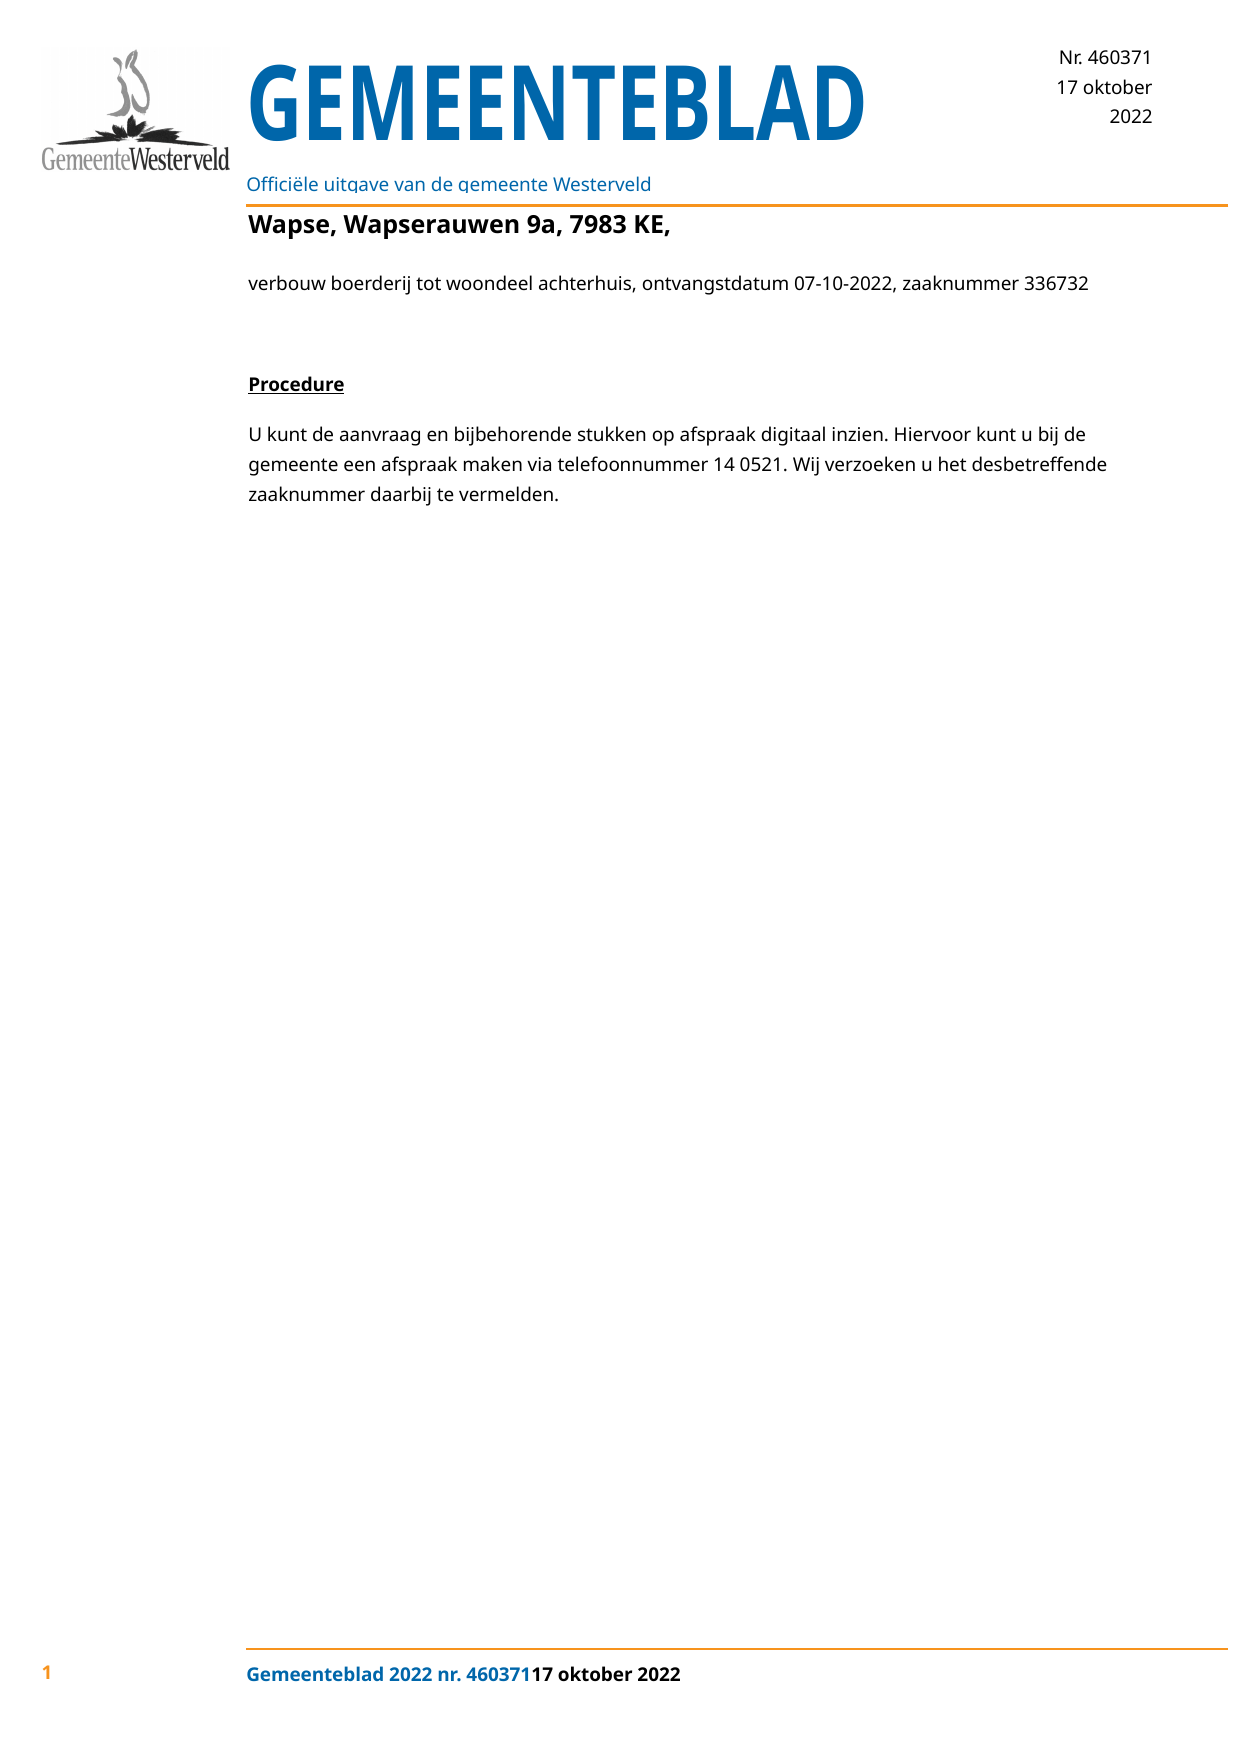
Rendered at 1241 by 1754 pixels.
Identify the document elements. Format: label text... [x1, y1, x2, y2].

picture [41, 47, 231, 172]
text Procedure [248, 371, 1152, 397]
text Wapse, Wapserauwen 9a, 7983 KE, [248, 207, 1152, 241]
text verbouw boerderij tot woondeel achterhui­s, ontvangstdatum 07-10-2022, zaaknummer 336732 [248, 270, 1152, 296]
text U kunt de aanvraag en bijbehorende stukken op afspraak digitaal inzien. Hiervoor kunt u bij de gemeente een afspraak maken via telefoonnummer 14 0521. Wij verzoeken u het desbetreffende zaaknummer daarbij te vermelden. [248, 422, 1152, 506]
